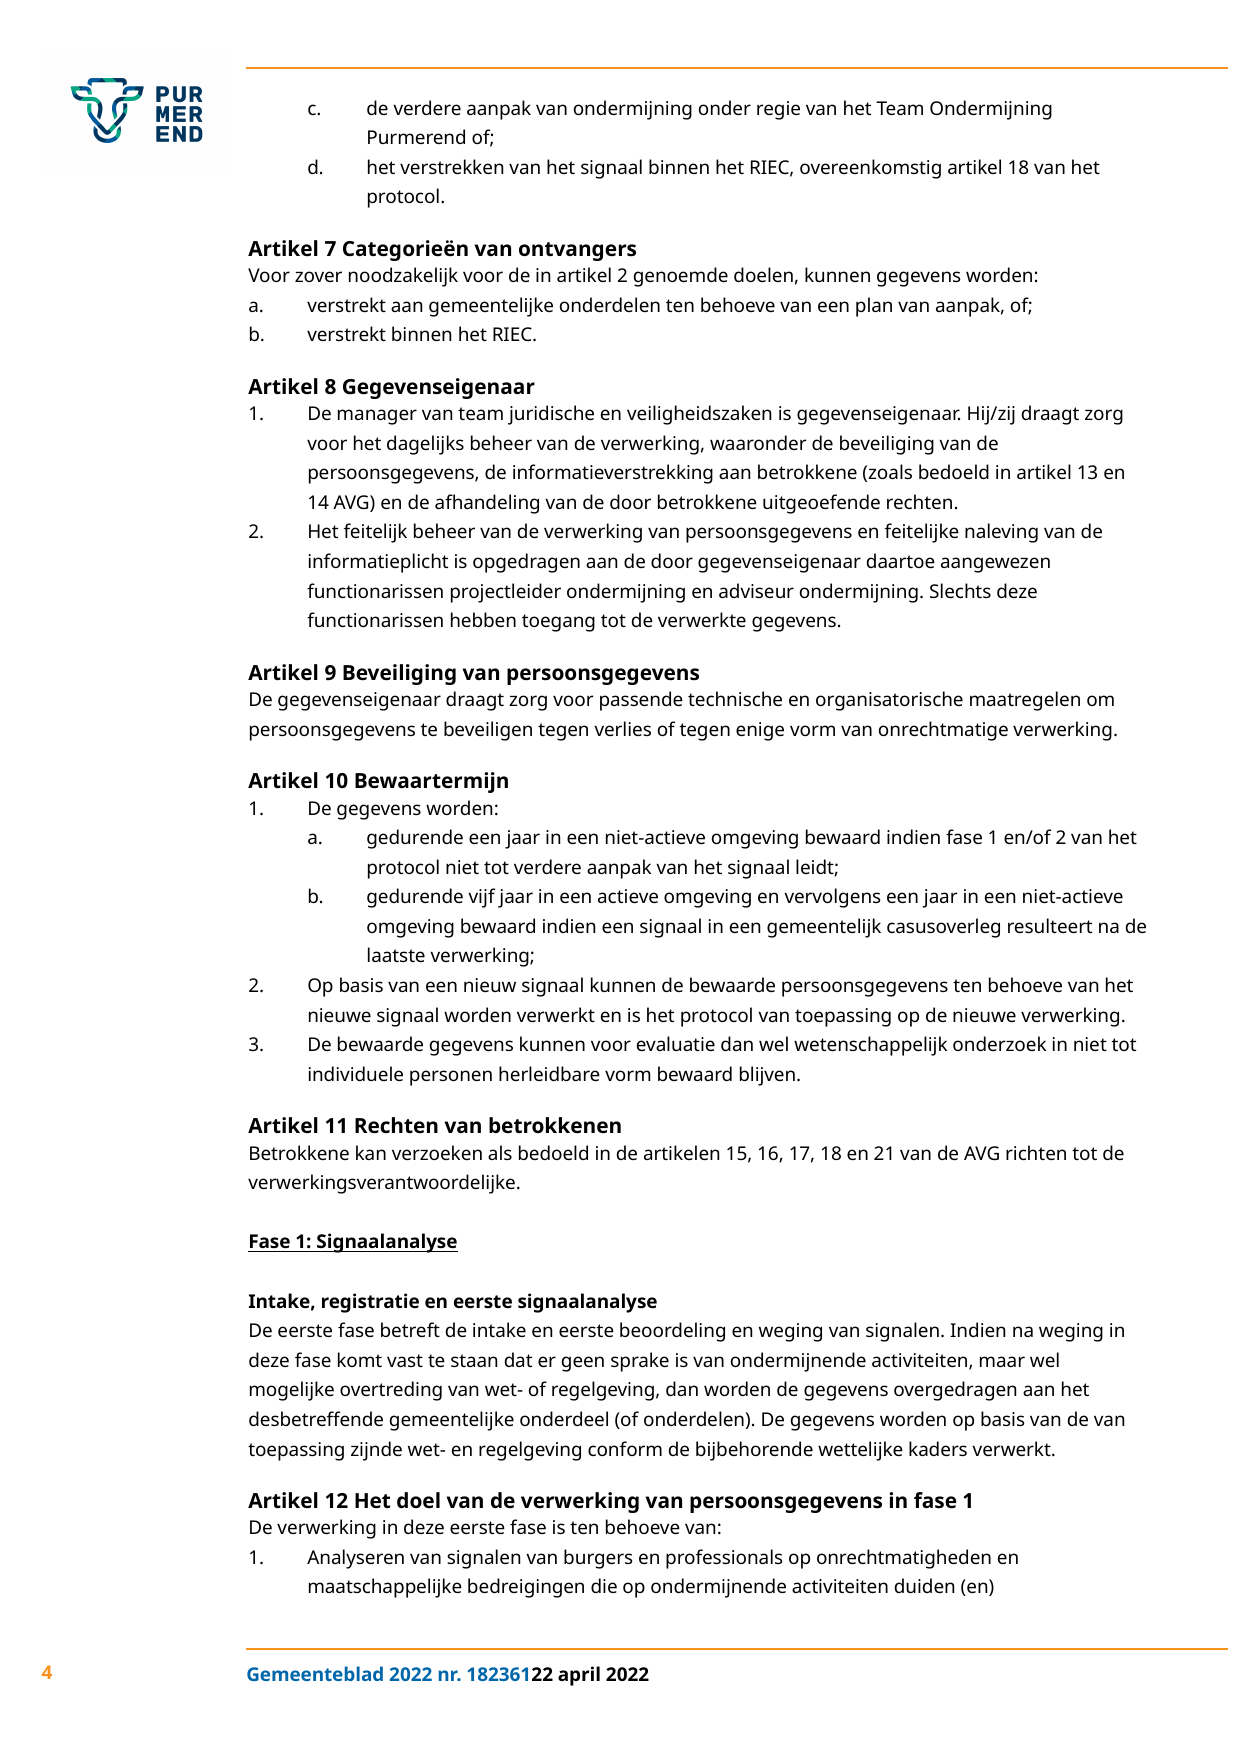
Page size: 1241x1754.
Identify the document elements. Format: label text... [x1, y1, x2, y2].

text De verwerking in deze eerste fase is ten behoeve van: [248, 1514, 1152, 1540]
list Op basis van een nieuw signaal kunnen de bewaarde persoonsgegevens ten behoeve van het nieuwe signaal worden verwerkt en is het protocol van toepassing op de nieuwe verwerking. [248, 972, 1152, 1028]
list gedurende vijf jaar in een actieve omgeving en vervolgens een jaar in een niet-actieve omgeving bewaard indien een signaal in een gemeentelijk casusoverleg resulteert na de laatste verwerking; [307, 883, 1152, 968]
text De gegevenseigenaar draagt zorg voor passende technische en organisatorische maatregelen om persoonsgegevens te beveiligen tegen verlies of tegen enige vorm van onrechtmatige verwerking. [248, 686, 1152, 742]
text Artikel 8 Gegevenseigenaar [248, 372, 1152, 400]
text Artikel 10 Bewaartermijn [248, 766, 1152, 795]
list verstrekt binnen het RIEC. [248, 322, 1152, 347]
text Intake, registratie en eerste signaalanalyse [248, 1288, 1152, 1313]
picture [41, 47, 231, 172]
list de verdere aanpak van ondermijning onder regie van het Team Ondermijning Purmerend of; [307, 95, 1152, 150]
list De bewaarde gegevens kunnen voor evaluatie dan wel wetenschappelijk onderzoek in niet tot individuele personen herleidbare vorm bewaard blijven. [248, 1031, 1152, 1087]
text De eerste fase betreft de intake en eerste beoordeling en weging van signalen. Indien na weging in deze fase komt vast te staan dat er geen sprake is van ondermijnende activiteiten, maar wel mogelijke overtreding van wet- of regelgeving, dan worden de gegevens overgedragen aan het desbetreffende gemeentelijke onderdeel (of onderdelen). De gegevens worden op basis van de van toepassing zijnde wet- en regelgeving conform de bijbehorende wettelijke kaders verwerkt. [248, 1317, 1152, 1461]
list De manager van team juridische en veiligheidszaken is gegevenseigenaar. Hij/zij draagt zorg voor het dagelijks beheer van de verwerking, waaronder de beveiliging van de persoonsgegevens, de informatieverstrekking aan betrokkene (zoals bedoeld in artikel 13 en 14 AVG) en de afhandeling van de door betrokkene uitgeoefende rechten. [248, 400, 1152, 515]
text Voor zover noodzakelijk voor de in artikel 2 genoemde doelen, kunnen gegevens worden: [248, 262, 1152, 288]
text Artikel 12 Het doel van de verwerking van persoonsgegevens in fase 1 [248, 1486, 1152, 1514]
list het verstrekken van het signaal binnen het RIEC, overeenkomstig artikel 18 van het protocol. [307, 154, 1152, 209]
text Artikel 9 Beveiliging van persoonsgegevens [248, 658, 1152, 686]
list Analyseren van signalen van burgers en professionals op onrechtmatigheden en maatschappelijke bedreigingen die op ondermijnende activiteiten duiden (en) [248, 1544, 1152, 1599]
list gedurende een jaar in een niet-actieve omgeving bewaard indien fase 1 en/of 2 van het protocol niet tot verdere aanpak van het signaal leidt; [307, 824, 1152, 880]
text Betrokkene kan verzoeken als bedoeld in de artikelen 15, 16, 17, 18 en 21 van de AVG richten tot de verwerkingsverantwoordelijke. [248, 1140, 1152, 1195]
list verstrekt aan gemeentelijke onderdelen ten behoeve van een plan van aanpak, of; [248, 292, 1152, 318]
text Fase 1: Signaalanalyse [248, 1229, 1152, 1254]
list Het feitelijk beheer van de verwerking van persoonsgegevens en feitelijke naleving van de informatieplicht is opgedragen aan de door gegevenseigenaar daartoe aangewezen functionarissen projectleider ondermijning en adviseur ondermijning. Slechts deze functionarissen hebben toegang tot de verwerkte gegevens. [248, 519, 1152, 633]
text Artikel 7 Categorieën van ontvangers [248, 234, 1152, 262]
list De gegevens worden: [248, 795, 1152, 821]
text Artikel 11 Rechten van betrokkenen [248, 1111, 1152, 1140]
